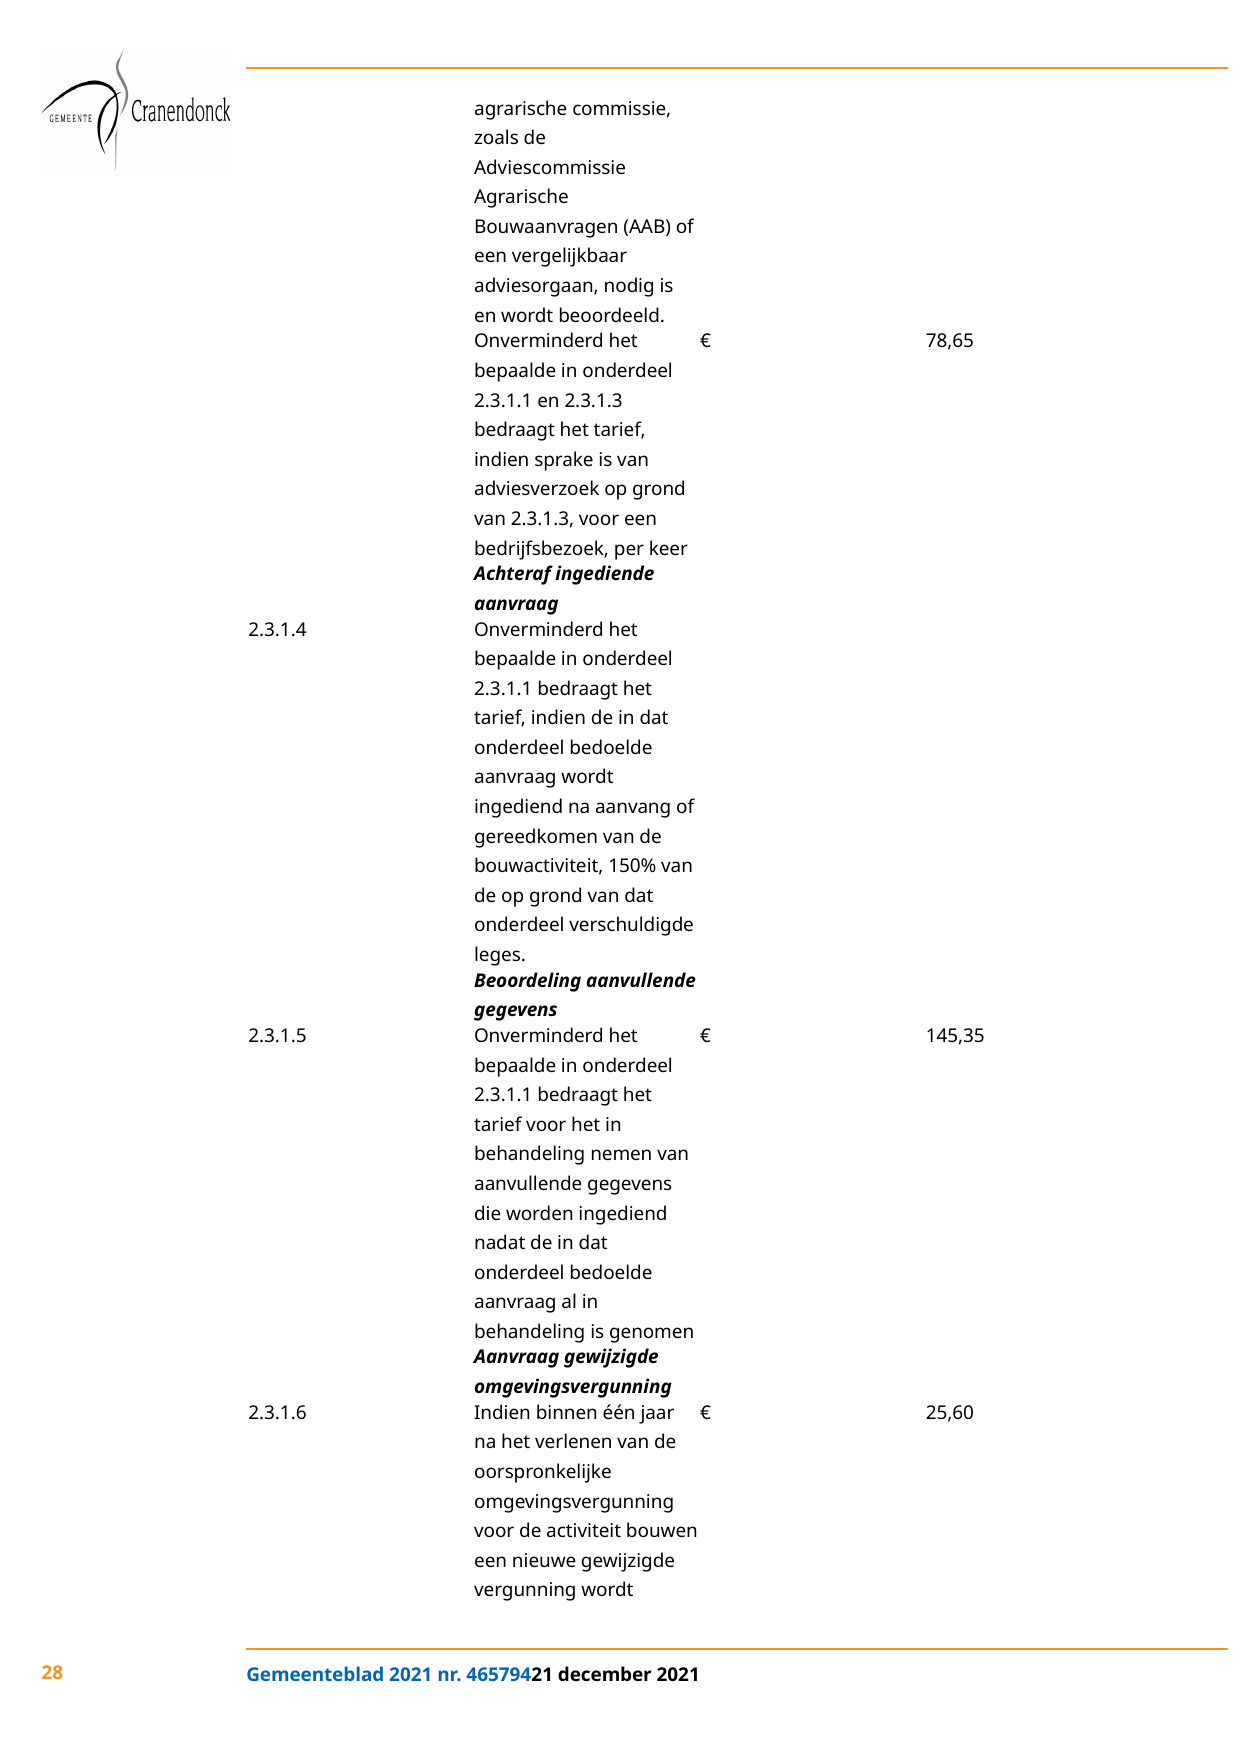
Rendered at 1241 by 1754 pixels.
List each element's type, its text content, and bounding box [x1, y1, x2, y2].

table_cell 2.3.1.6 [248, 1399, 474, 1602]
table_cell [926, 967, 1152, 1022]
table_cell Aanvraag gewijzigde omgevingsvergunning [474, 1344, 700, 1399]
table_cell Beoordeling aanvullende gegevens [474, 967, 700, 1022]
table_cell [926, 1344, 1152, 1399]
table_cell € [700, 328, 926, 560]
table_cell € [700, 1399, 926, 1602]
table_cell [248, 95, 474, 328]
table_cell 25,60 [926, 1399, 1152, 1602]
table_cell [926, 95, 1152, 328]
table_cell [700, 616, 926, 967]
table_cell 2.3.1.4 [248, 616, 474, 967]
table_cell [248, 1344, 474, 1399]
table_cell [248, 328, 474, 560]
table_cell Achteraf ingediende aanvraag [474, 560, 700, 616]
table_cell [926, 616, 1152, 967]
table_cell 2.3.1.5 [248, 1022, 474, 1344]
table_cell agrarische commissie, zoals de Adviescommissie Agrarische Bouwaanvragen (AAB) of een vergelijkbaar adviesorgaan, nodig is en wordt beoordeeld. [474, 95, 700, 328]
table_cell [700, 967, 926, 1022]
table_cell [926, 560, 1152, 616]
table_cell [248, 967, 474, 1022]
table_cell Indien binnen één jaar na het verlenen van de oorspronkelijke omgevingsvergunning voor de activiteit bouwen een nieuwe gewijzigde vergunning wordt [474, 1399, 700, 1602]
table_cell 145,35 [926, 1022, 1152, 1344]
table_cell 78,65 [926, 328, 1152, 560]
table_cell [700, 1344, 926, 1399]
table_cell [700, 560, 926, 616]
picture [41, 47, 231, 172]
table_cell Onverminderd het bepaalde in onderdeel 2.3.1.1 bedraagt het tarief voor het in behandeling nemen van aanvullende gegevens die worden ingediend nadat de in dat onderdeel bedoelde aanvraag al in behandeling is genomen [474, 1022, 700, 1344]
table_cell Onverminderd het bepaalde in onderdeel 2.3.1.1 en 2.3.1.3 bedraagt het tarief, indien sprake is van adviesverzoek op grond van 2.3.1.3, voor een bedrijfsbezoek, per keer [474, 328, 700, 560]
table_cell € [700, 1022, 926, 1344]
table_cell [700, 95, 926, 328]
table_cell [248, 560, 474, 616]
table_cell Onverminderd het bepaalde in onderdeel 2.3.1.1 bedraagt het tarief, indien de in dat onderdeel bedoelde aanvraag wordt ingediend na aanvang of gereedkomen van de bouwactiviteit, 150% van de op grond van dat onderdeel verschuldigde leges. [474, 616, 700, 967]
